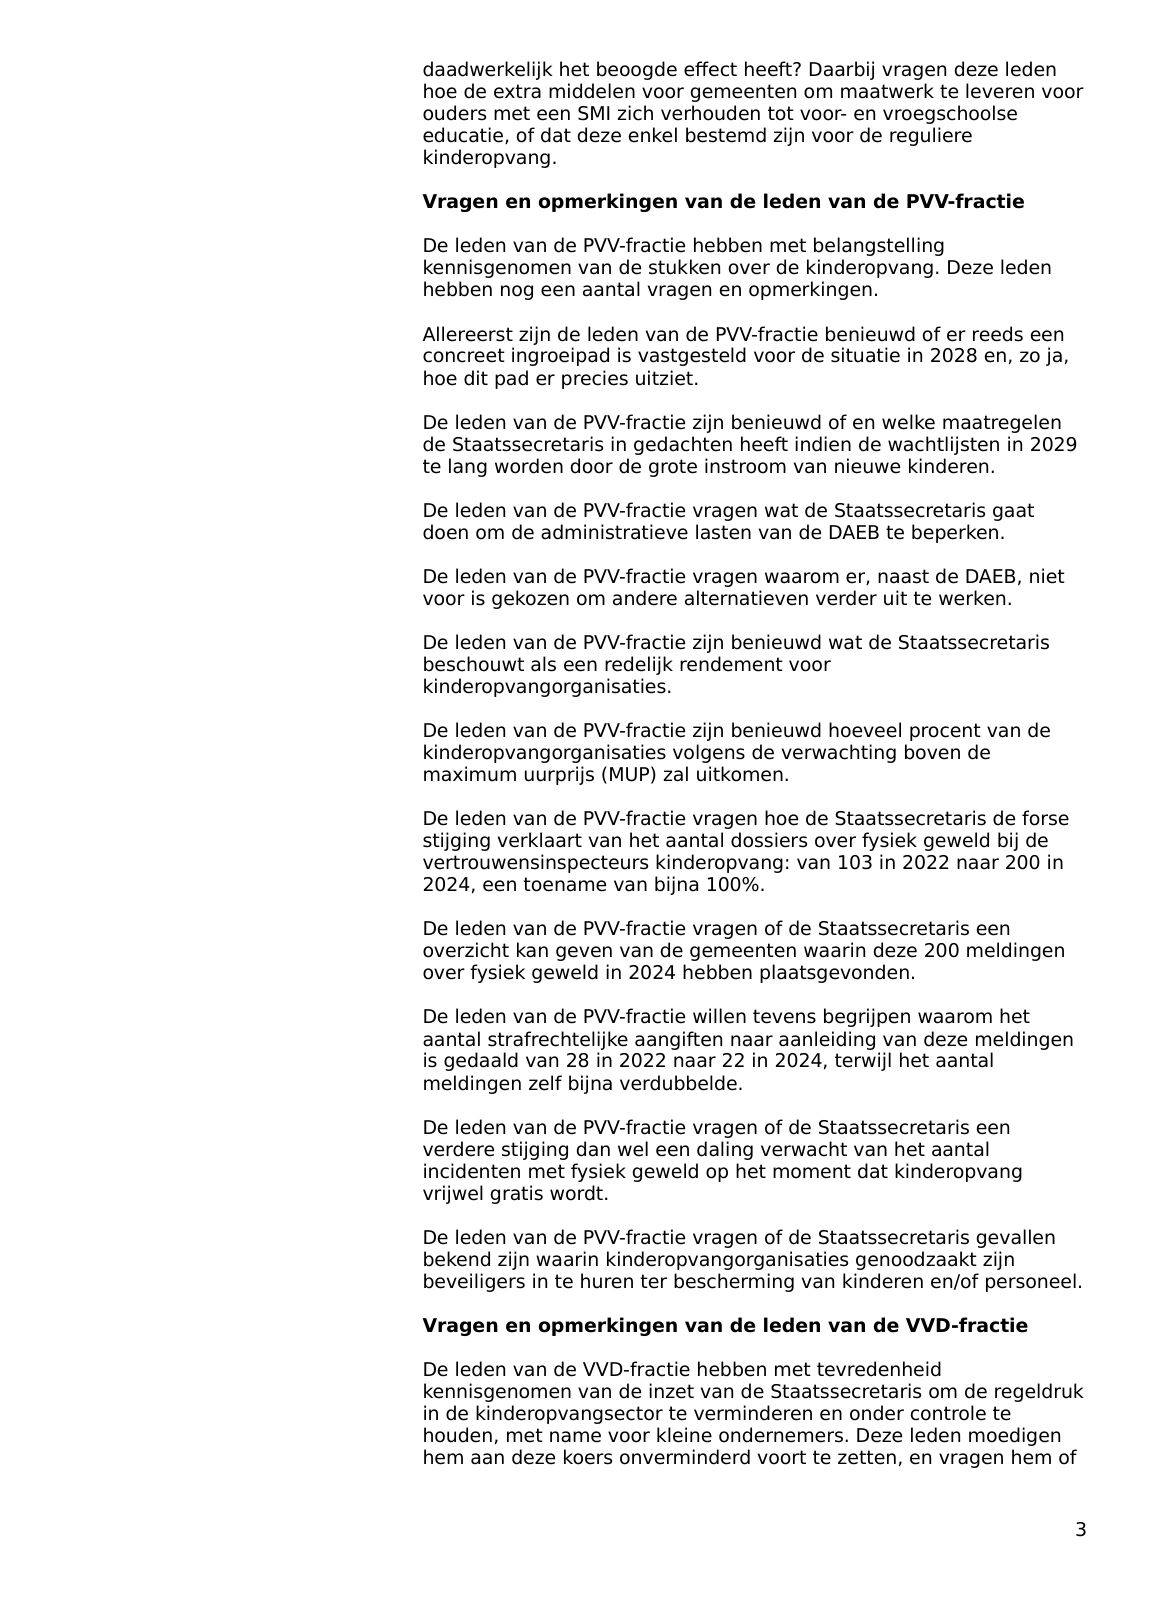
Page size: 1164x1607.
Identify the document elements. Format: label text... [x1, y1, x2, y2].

text De leden van de PVV-fractie vragen waarom er, naast de DAEB, niet voor is gekozen om andere alternatieven verder uit te werken. [422, 566, 1087, 610]
text De leden van de VVD-fractie hebben met tevredenheid kennisgenomen van de inzet van de Staatssecretaris om de regeldruk in de kinderopvangsector te verminderen en onder controle te houden, met name voor kleine ondernemers. Deze leden moedigen hem aan deze koers onverminderd voort te zetten, en vragen hem of [422, 1359, 1087, 1469]
text De leden van de PVV-fractie vragen of de Staatssecretaris een overzicht kan geven van de gemeenten waarin deze 200 meldingen over fysiek geweld in 2024 hebben plaatsgevonden. [422, 918, 1087, 984]
text De leden van de PVV-fractie willen tevens begrijpen waarom het aantal strafrechtelijke aangiften naar aanleiding van deze meldingen is gedaald van 28 in 2022 naar 22 in 2024, terwijl het aantal meldingen zelf bijna verdubbelde. [422, 1006, 1087, 1094]
subtitle Vragen en opmerkingen van de leden van de VVD-fractie [422, 1315, 1087, 1337]
text De leden van de PVV-fractie vragen of de Staatssecretaris gevallen bekend zijn waarin kinderopvangorganisaties genoodzaakt zijn beveiligers in te huren ter bescherming van kinderen en/of personeel. [422, 1227, 1087, 1293]
text De leden van de PVV-fractie zijn benieuwd wat de Staatssecretaris beschouwt als een redelijk rendement voor kinderopvangorganisaties. [422, 632, 1087, 698]
text daadwerkelijk het beoogde effect heeft? Daarbij vragen deze leden hoe de extra middelen voor gemeenten om maatwerk te leveren voor ouders met een SMI zich verhouden tot voor- en vroegschoolse educatie, of dat deze enkel bestemd zijn voor de reguliere kinderopvang. [422, 59, 1087, 169]
text De leden van de PVV-fractie zijn benieuwd hoeveel procent van de kinderopvangorganisaties volgens de verwachting boven de maximum uurprijs (MUP) zal uitkomen. [422, 720, 1087, 786]
text Allereerst zijn de leden van de PVV-fractie benieuwd of er reeds een concreet ingroeipad is vastgesteld voor de situatie in 2028 en, zo ja, hoe dit pad er precies uitziet. [422, 323, 1087, 389]
text De leden van de PVV-fractie vragen wat de Staatssecretaris gaat doen om de administratieve lasten van de DAEB te beperken. [422, 500, 1087, 544]
text De leden van de PVV-fractie zijn benieuwd of en welke maatregelen de Staatssecretaris in gedachten heeft indien de wachtlijsten in 2029 te lang worden door de grote instroom van nieuwe kinderen. [422, 412, 1087, 477]
text De leden van de PVV-fractie hebben met belangstelling kennisgenomen van de stukken over de kinderopvang. Deze leden hebben nog een aantal vragen en opmerkingen. [422, 235, 1087, 301]
subtitle Vragen en opmerkingen van de leden van de PVV-fractie [422, 191, 1087, 213]
text De leden van de PVV-fractie vragen hoe de Staatssecretaris de forse stijging verklaart van het aantal dossiers over fysiek geweld bij de vertrouwensinspecteurs kinderopvang: van 103 in 2022 naar 200 in 2024, een toename van bijna 100%. [422, 808, 1087, 896]
text De leden van de PVV-fractie vragen of de Staatssecretaris een verdere stijging dan wel een daling verwacht van het aantal incidenten met fysiek geweld op het moment dat kinderopvang vrijwel gratis wordt. [422, 1117, 1087, 1204]
